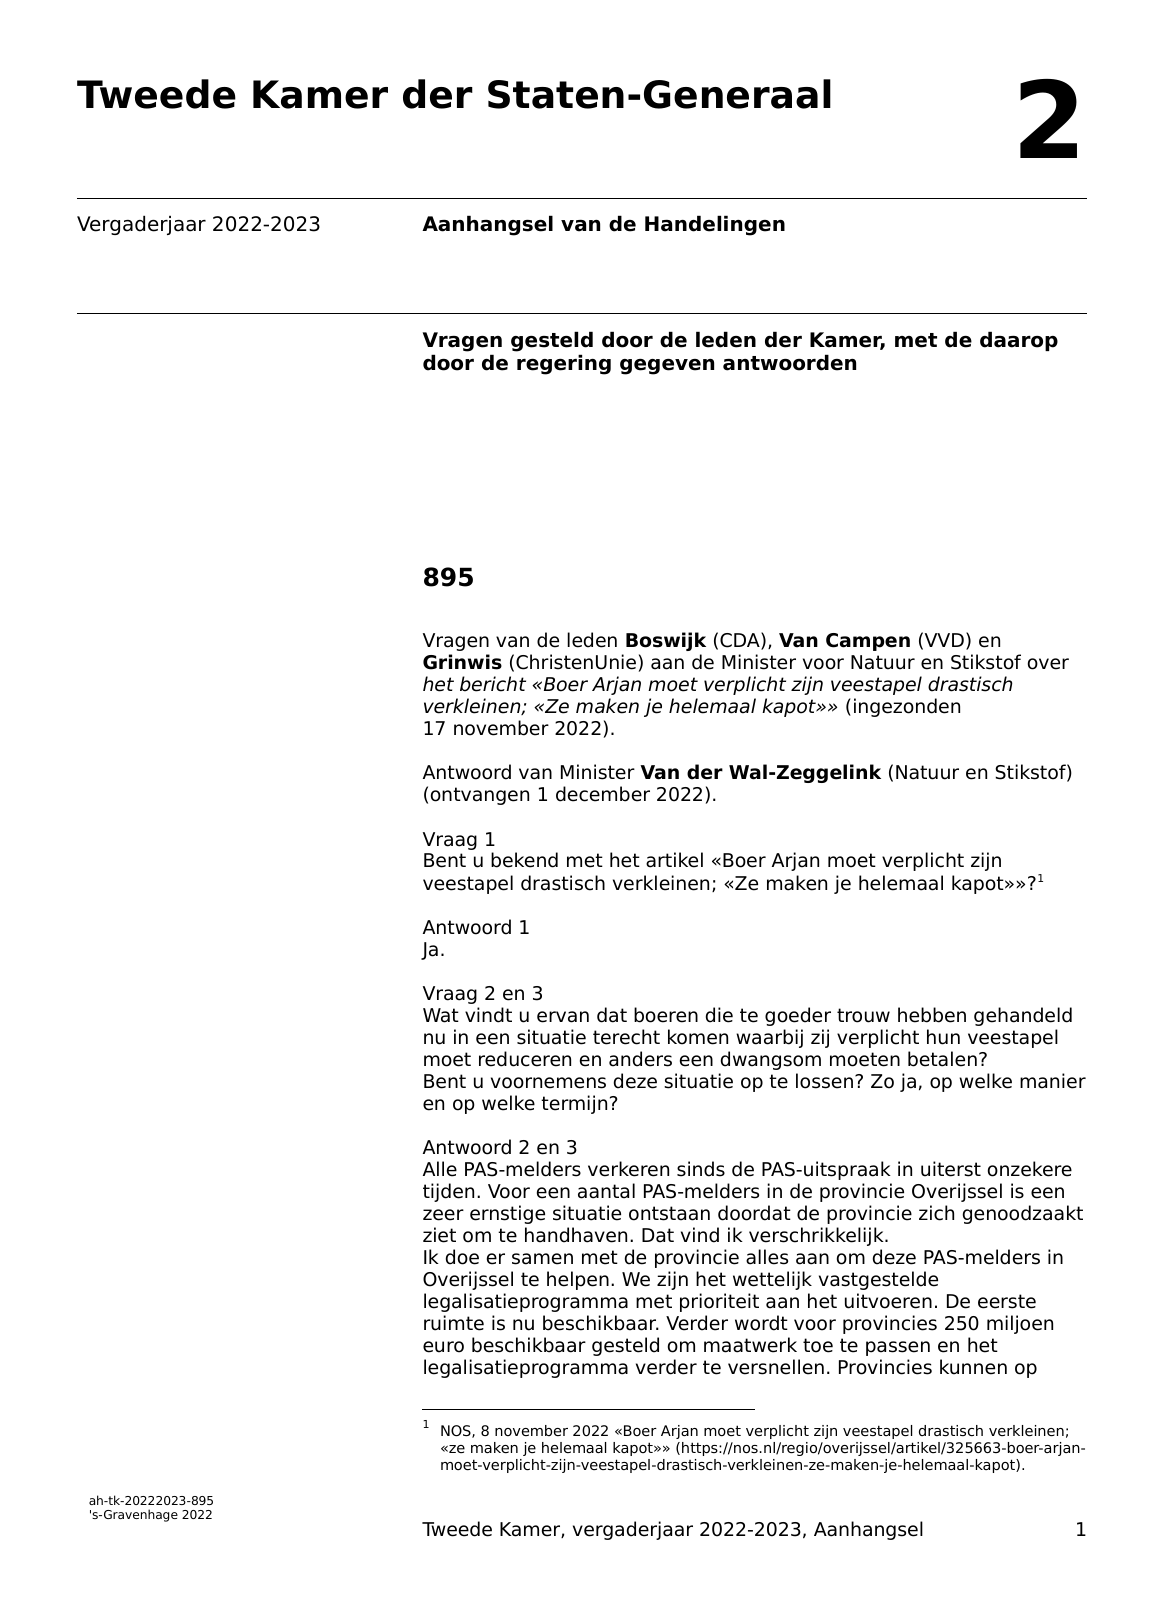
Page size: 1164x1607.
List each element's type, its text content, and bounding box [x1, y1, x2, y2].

text Antwoord 1 [422, 917, 1087, 938]
text Vraag 2 en 3 [422, 983, 1087, 1005]
table_cell Vragen gesteld door de leden der Kamer, met de daarop door de regering gegeven antwoorden [422, 314, 1087, 375]
text Alle PAS-melders verkeren sinds de PAS-uitspraak in uiterst onzekere tijden. Voor een aantal PAS-melders in de provincie Overijssel is een zeer ernstige situatie ontstaan doordat de provincie zich genoodzaakt ziet om te handhaven. Dat vind ik verschrikkelijk. [422, 1159, 1087, 1247]
table_header Tweede Kamer der Staten-Generaal [77, 59, 886, 198]
text Wat vindt u ervan dat boeren die te goeder trouw hebben gehandeld nu in een situatie terecht komen waarbij zij verplicht hun veestapel moet reduceren en anders een dwangsom moeten betalen? [422, 1005, 1087, 1071]
table_cell Vergaderjaar 2022-2023 [77, 199, 422, 313]
text ah-tk-20222023-895 [88, 1494, 323, 1508]
text Ik doe er samen met de provincie alles aan om deze PAS-melders in Overijssel te helpen. We zijn het wettelijk vastgestelde legalisatieprogramma met prioriteit aan het uitvoeren. De eerste ruimte is nu beschikbaar. Verder wordt voor provincies 250 miljoen euro beschikbaar gesteld om maatwerk toe te passen en het legalisatieprogramma verder te versnellen. Provincies kunnen op [422, 1247, 1087, 1378]
text NOS, 8 november 2022 «Boer Arjan moet verplicht zijn veestapel drastisch verkleinen; «ze maken je helemaal kapot»» (https://nos.nl/regio/overijssel/artikel/325663-boer-arjan-moet-verplicht-zijn-veestapel-drastisch-verkleinen-ze-maken-je-helemaal-kapot). [422, 1418, 1087, 1474]
text Bent u voornemens deze situatie op te lossen? Zo ja, op welke manier en op welke termijn? [422, 1071, 1087, 1114]
text 895 [422, 563, 1087, 592]
text Vraag 1 [422, 828, 1087, 850]
table_cell [77, 314, 422, 375]
table_cell Aanhangsel van de Handelingen [422, 199, 1087, 313]
text 's-Gravenhage 2022 [88, 1508, 323, 1522]
text Bent u bekend met het artikel «Boer Arjan moet verplicht zijn veestapel drastisch verkleinen; «Ze maken je helemaal kapot»»? [422, 850, 1087, 894]
text Antwoord 2 en 3 [422, 1137, 1087, 1159]
text Antwoord van Minister Van der Wal-Zeggelink (Natuur en Stikstof) (ontvangen 1 december 2022). [422, 762, 1087, 806]
table_header 2 [886, 59, 1087, 198]
text Vragen van de leden Boswijk (CDA), Van Campen (VVD) en Grinwis (ChristenUnie) aan de Minister voor Natuur en Stikstof over het bericht «Boer Arjan moet verplicht zijn veestapel drastisch verkleinen; «Ze maken je helemaal kapot»» (ingezonden 17 november 2022). [422, 630, 1087, 740]
text Ja. [422, 938, 1087, 961]
